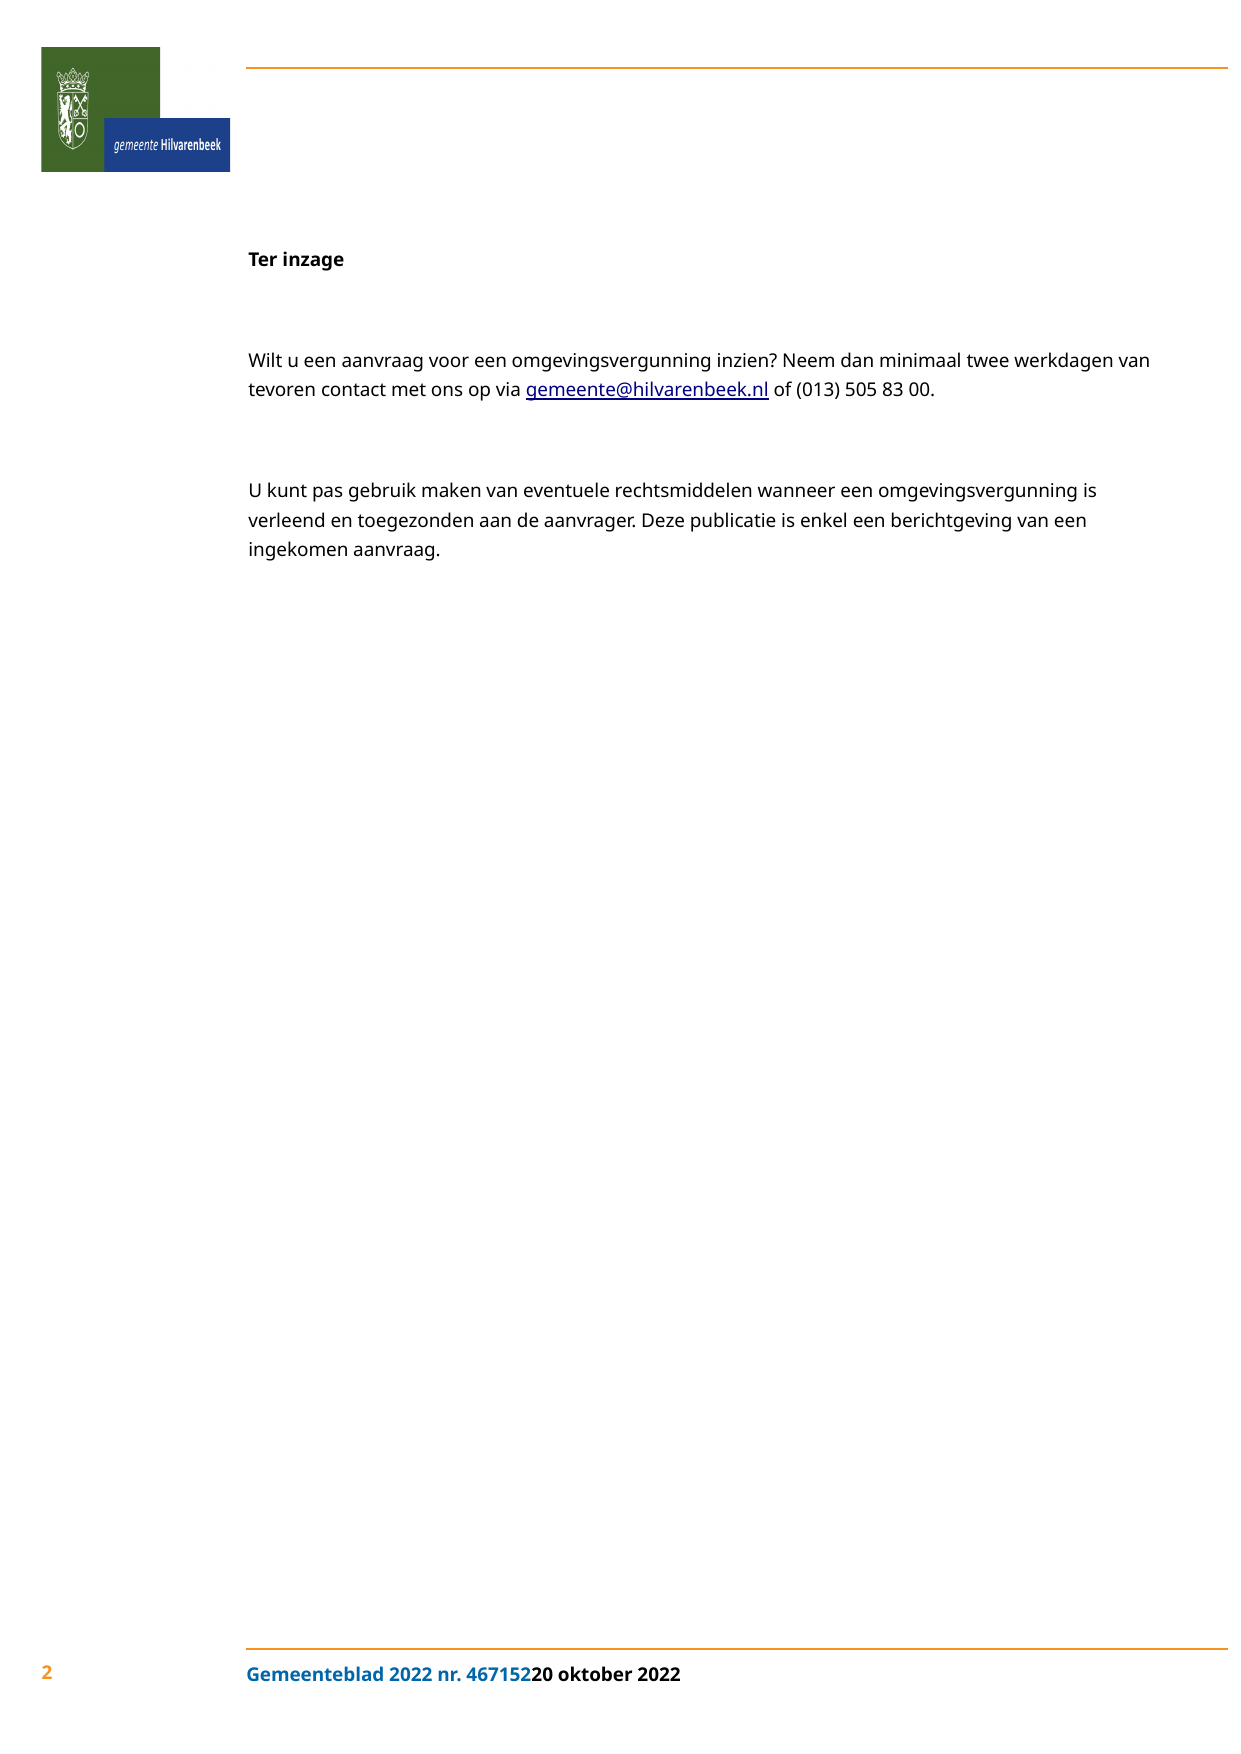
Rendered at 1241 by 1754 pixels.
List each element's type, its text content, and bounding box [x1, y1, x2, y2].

text Wilt u een aanvraag voor een omgevingsvergunning inzien? Neem dan minimaal twee werkdagen van tevoren contact met ons op via gemeente@hilvarenbeek.nl of (013) 505 83 00. [248, 347, 1152, 402]
text Ter inzage [248, 246, 1152, 272]
text U kunt pas gebruik maken van eventuele rechtsmiddelen wanneer een omgevingsvergunning is verleend en toegezonden aan de aanvrager. Deze publicatie is enkel een berichtgeving van een ingekomen aanvraag. [248, 477, 1152, 562]
picture [41, 47, 231, 172]
